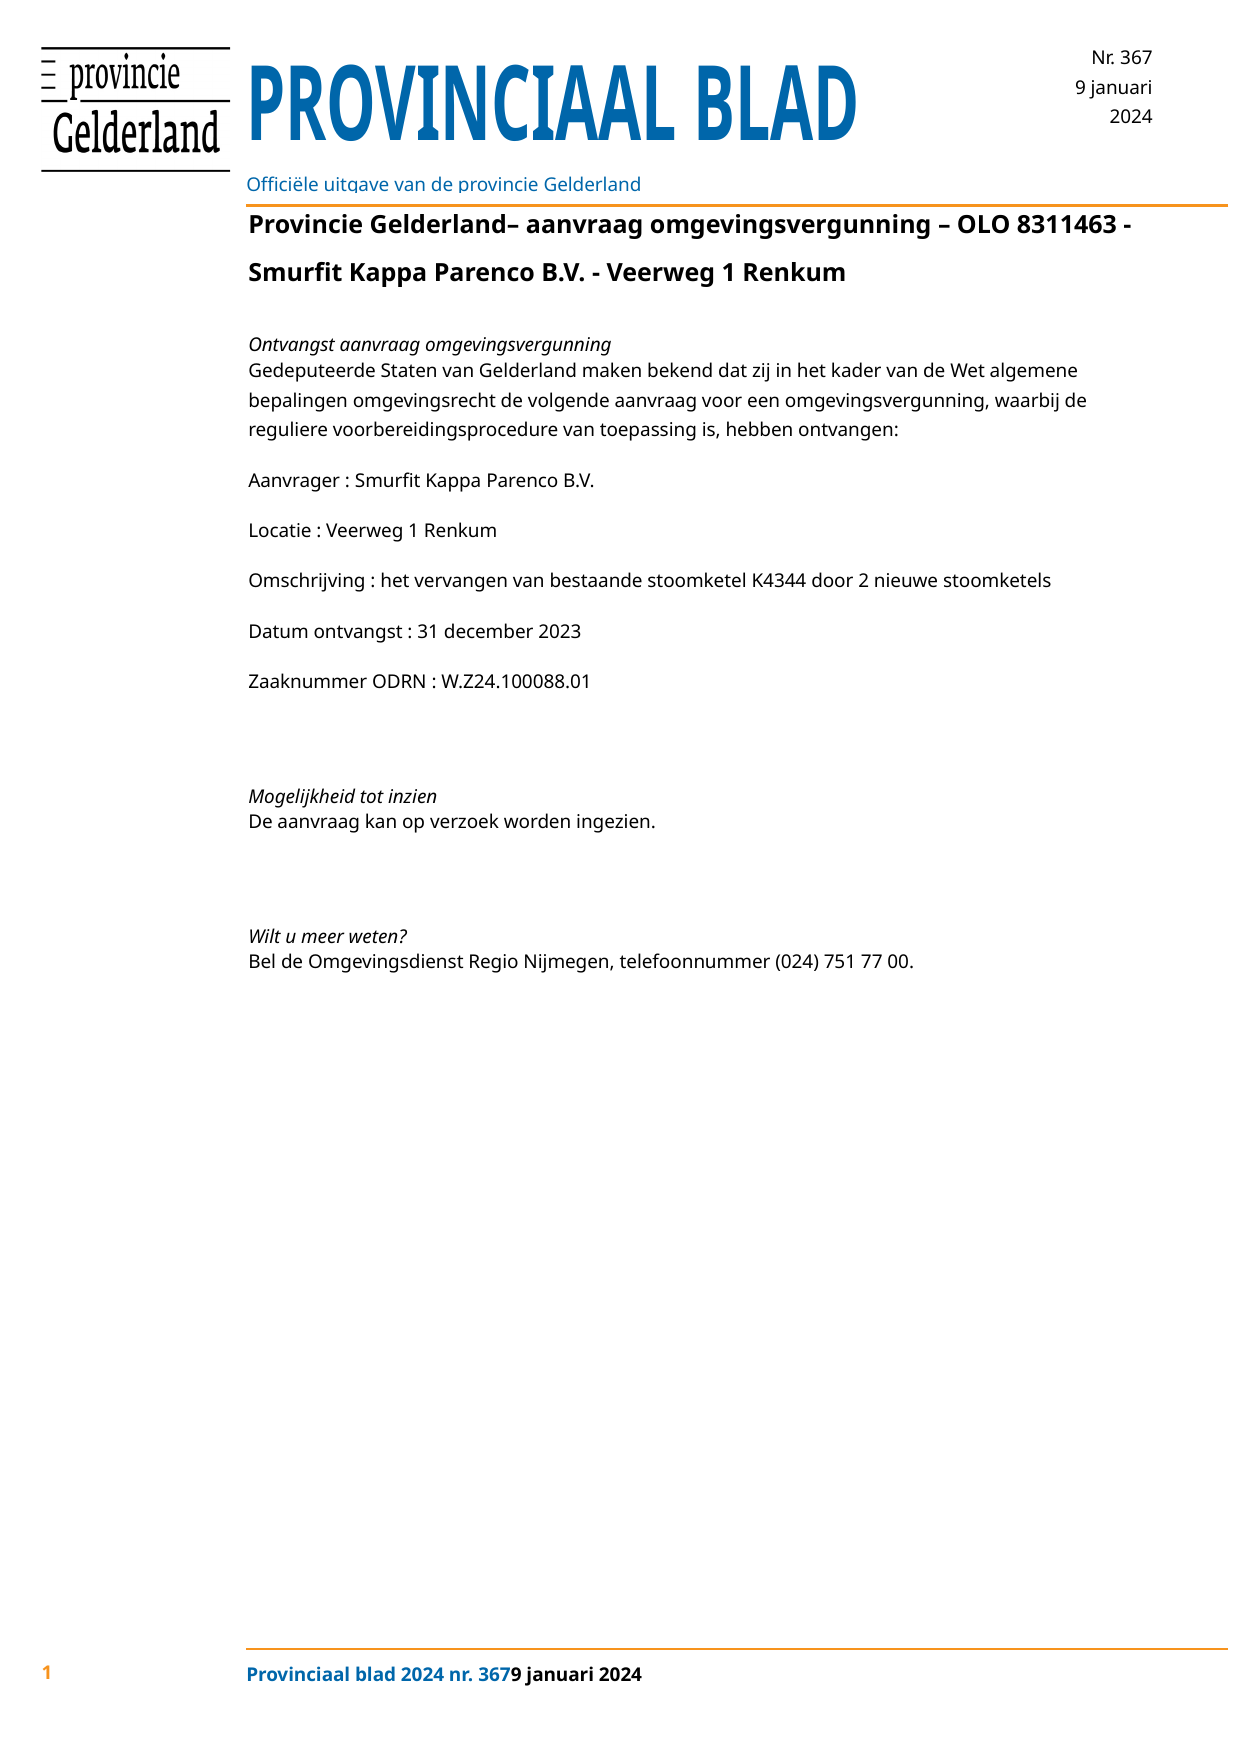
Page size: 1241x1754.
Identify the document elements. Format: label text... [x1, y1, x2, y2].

text Datum ontvangst : 31 december 2023 [248, 618, 1152, 644]
text De aanvraag kan op verzoek worden ingezien. [248, 808, 1152, 834]
text Gedeputeerde Staten van Gelderland maken bekend dat zij in het kader van de Wet algemene bepalingen omgevingsrecht de volgende aanvraag voor een omgevingsvergunning, waarbij de reguliere voorbereidingsprocedure van toepassing is, hebben ontvangen: [248, 357, 1152, 442]
text Aanvrager : Smurfit Kappa Parenco B.V. [248, 467, 1152, 492]
text Locatie : Veerweg 1 Renkum [248, 517, 1152, 543]
text Provincie Gelderland– aanvraag omgevingsvergunning – OLO 8311463 - Smurfit Kappa Parenco B.V. - Veerweg 1 Renkum [248, 207, 1152, 288]
text Wilt u meer weten? [248, 923, 1152, 949]
text Omschrijving : het vervangen van bestaande stoomketel K4344 door 2 nieuwe stoomketels [248, 568, 1152, 593]
text Ontvangst aanvraag omgevingsvergunning [248, 331, 1152, 357]
text Mogelijkheid tot inzien [248, 783, 1152, 808]
text Zaaknummer ODRN : W.Z24.100088.01 [248, 668, 1152, 694]
text Bel de Omgevingsdienst Regio Nijmegen, telefoonnummer (024) 751 77 00. [248, 949, 1152, 974]
picture [41, 47, 231, 172]
